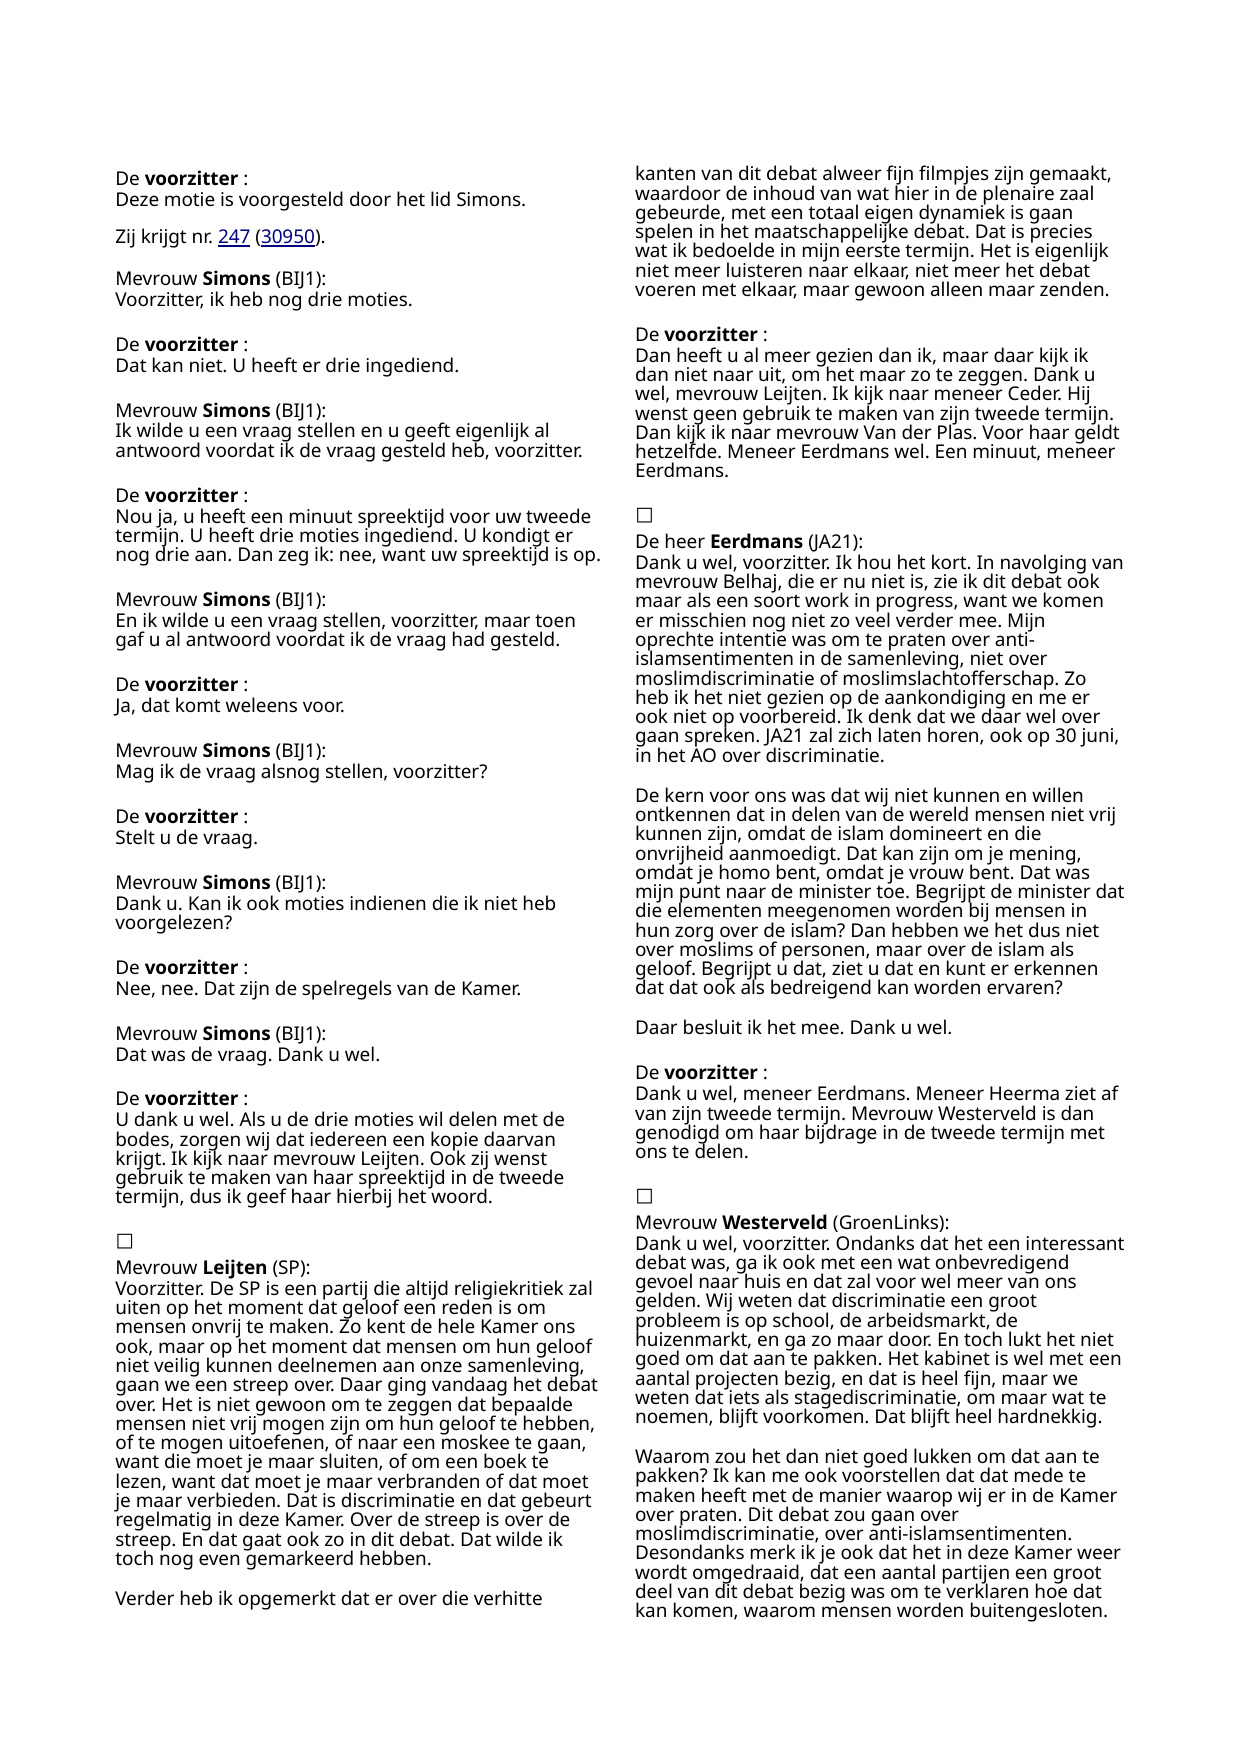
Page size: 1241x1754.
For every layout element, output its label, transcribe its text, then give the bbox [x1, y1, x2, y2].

text ⬜ [635, 1183, 1125, 1209]
text En ik wilde u een vraag stellen, voorzitter, maar toen gaf u al antwoord voordat ik de vraag had gesteld. [115, 612, 605, 651]
text De heer Eerdmans (JA21): [635, 528, 1125, 554]
text Zij krijgt nr. 247 (30950). [115, 228, 605, 247]
text Deze motie is voorgesteld door het lid Simons. [115, 191, 605, 210]
text Ik wilde u een vraag stellen en u geeft eigenlijk al antwoord voordat ik de vraag gesteld heb, voorzitter. [115, 422, 605, 461]
text Ja, dat komt weleens voor. [115, 697, 605, 716]
text Verder heb ik opgemerkt dat er over die verhitte [115, 1590, 605, 1609]
text Daar besluit ik het mee. Dank u wel. [635, 1019, 1125, 1039]
text Mevrouw Simons (BIJ1): [115, 737, 605, 763]
text Waarom zou het dan niet goed lukken om dat aan te pakken? Ik kan me ook voorstellen dat dat mede te maken heeft met de manier waarop wij er in de Kamer over praten. Dit debat zou gaan over moslimdiscriminatie, over anti-islamsentimenten. Desondanks merk ik je ook dat het in deze Kamer weer wordt omgedraaid, dat een aantal partijen een groot deel van dit debat bezig was om te verklaren hoe dat kan komen, waarom mensen worden buitengesloten. [635, 1448, 1125, 1621]
text De voorzitter : [115, 165, 605, 191]
text Dank u. Kan ik ook moties indienen die ik niet heb voorgelezen? [115, 894, 605, 933]
text Voorzitter, ik heb nog drie moties. [115, 291, 605, 310]
text De voorzitter : [635, 321, 1125, 347]
text De voorzitter : [115, 671, 605, 697]
text Nee, nee. Dat zijn de spelregels van de Kamer. [115, 980, 605, 999]
text De voorzitter : [115, 803, 605, 829]
text Voorzitter. De SP is een partij die altijd religiekritiek zal uiten op het moment dat geloof een reden is om mensen onvrij te maken. Zo kent de hele Kamer ons ook, maar op het moment dat mensen om hun geloof niet veilig kunnen deelnemen aan onze samenleving, gaan we een streep over. Daar ging vandaag het debat over. Het is niet gewoon om te zeggen dat bepaalde mensen niet vrij mogen zijn om hun geloof te hebben, of te mogen uitoefenen, of naar een moskee te gaan, want die moet je maar sluiten, of om een boek te lezen, want dat moet je maar verbranden of dat moet je maar verbieden. Dat is discriminatie en dat gebeurt regelmatig in deze Kamer. Over de streep is over de streep. En dat gaat ook zo in dit debat. Dat wilde ik toch nog even gemarkeerd hebben. [115, 1280, 605, 1569]
text Dank u wel, meneer Eerdmans. Meneer Heerma ziet af van zijn tweede termijn. Mevrouw Westerveld is dan genodigd om haar bijdrage in de tweede termijn met ons te delen. [635, 1085, 1125, 1162]
text ⬜ [115, 1228, 605, 1254]
text Dank u wel, voorzitter. Ik hou het kort. In navolging van mevrouw Belhaj, die er nu niet is, zie ik dit debat ook maar als een soort work in progress, want we komen er misschien nog niet zo veel verder mee. Mijn oprechte intentie was om te praten over anti-islamsentimenten in de samenleving, niet over moslimdiscriminatie of moslimslachtofferschap. Zo heb ik het niet gezien op de aankondiging en me er ook niet op voorbereid. Ik denk dat we daar wel over gaan spreken. JA21 zal zich laten horen, ook op 30 juni, in het AO over discriminatie. [635, 554, 1125, 766]
text Mevrouw Leijten (SP): [115, 1254, 605, 1280]
text Mag ik de vraag alsnog stellen, voorzitter? [115, 763, 605, 782]
text Mevrouw Simons (BIJ1): [115, 397, 605, 422]
text De voorzitter : [115, 482, 605, 508]
text Dan heeft u al meer gezien dan ik, maar daar kijk ik dan niet naar uit, om het maar zo te zeggen. Dank u wel, mevrouw Leijten. Ik kijk naar meneer Ceder. Hij wenst geen gebruik te maken van zijn tweede termijn. Dan kijk ik naar mevrouw Van der Plas. Voor haar geldt hetzelfde. Meneer Eerdmans wel. Een minuut, meneer Eerdmans. [635, 347, 1125, 482]
text Mevrouw Simons (BIJ1): [115, 1020, 605, 1046]
text Mevrouw Simons (BIJ1): [115, 265, 605, 291]
text Dank u wel, voorzitter. Ondanks dat het een interessant debat was, ga ik ook met een wat onbevredigend gevoel naar huis en dat zal voor wel meer van ons gelden. Wij weten dat discriminatie een groot probleem is op school, de arbeidsmarkt, de huizenmarkt, en ga zo maar door. En toch lukt het niet goed om dat aan te pakken. Het kabinet is wel met een aantal projecten bezig, en dat is heel fijn, maar we weten dat iets als stagediscriminatie, om maar wat te noemen, blijft voorkomen. Dat blijft heel hardnekkig. [635, 1234, 1125, 1427]
text De voorzitter : [635, 1059, 1125, 1085]
text kanten van dit debat alweer fijn filmpjes zijn gemaakt, waardoor de inhoud van wat hier in de plenaire zaal gebeurde, met een totaal eigen dynamiek is gaan spelen in het maatschappelijke debat. Dat is precies wat ik bedoelde in mijn eerste termijn. Het is eigenlijk niet meer luisteren naar elkaar, niet meer het debat voeren met elkaar, maar gewoon alleen maar zenden. [635, 165, 1125, 300]
text Dat kan niet. U heeft er drie ingediend. [115, 357, 605, 376]
text Mevrouw Simons (BIJ1): [115, 869, 605, 894]
text De kern voor ons was dat wij niet kunnen en willen ontkennen dat in delen van de wereld mensen niet vrij kunnen zijn, omdat de islam domineert en die onvrijheid aanmoedigt. Dat kan zijn om je mening, omdat je homo bent, omdat je vrouw bent. Dat was mijn punt naar de minister toe. Begrijpt de minister dat die elementen meegenomen worden bij mensen in hun zorg over de islam? Dan hebben we het dus niet over moslims of personen, maar over de islam als geloof. Begrijpt u dat, ziet u dat en kunt er erkennen dat dat ook als bedreigend kan worden ervaren? [635, 787, 1125, 999]
text De voorzitter : [115, 954, 605, 980]
text Mevrouw Simons (BIJ1): [115, 586, 605, 612]
text Nou ja, u heeft een minuut spreektijd voor uw tweede termijn. U heeft drie moties ingediend. U kondigt er nog drie aan. Dan zeg ik: nee, want uw spreektijd is op. [115, 508, 605, 565]
text De voorzitter : [115, 331, 605, 357]
text ⬜ [635, 502, 1125, 528]
text Mevrouw Westerveld (GroenLinks): [635, 1209, 1125, 1234]
text De voorzitter : [115, 1086, 605, 1111]
text Dat was de vraag. Dank u wel. [115, 1046, 605, 1065]
text U dank u wel. Als u de drie moties wil delen met de bodes, zorgen wij dat iedereen een kopie daarvan krijgt. Ik kijk naar mevrouw Leijten. Ook zij wenst gebruik te maken van haar spreektijd in de tweede termijn, dus ik geef haar hierbij het woord. [115, 1111, 605, 1208]
text Stelt u de vraag. [115, 829, 605, 848]
